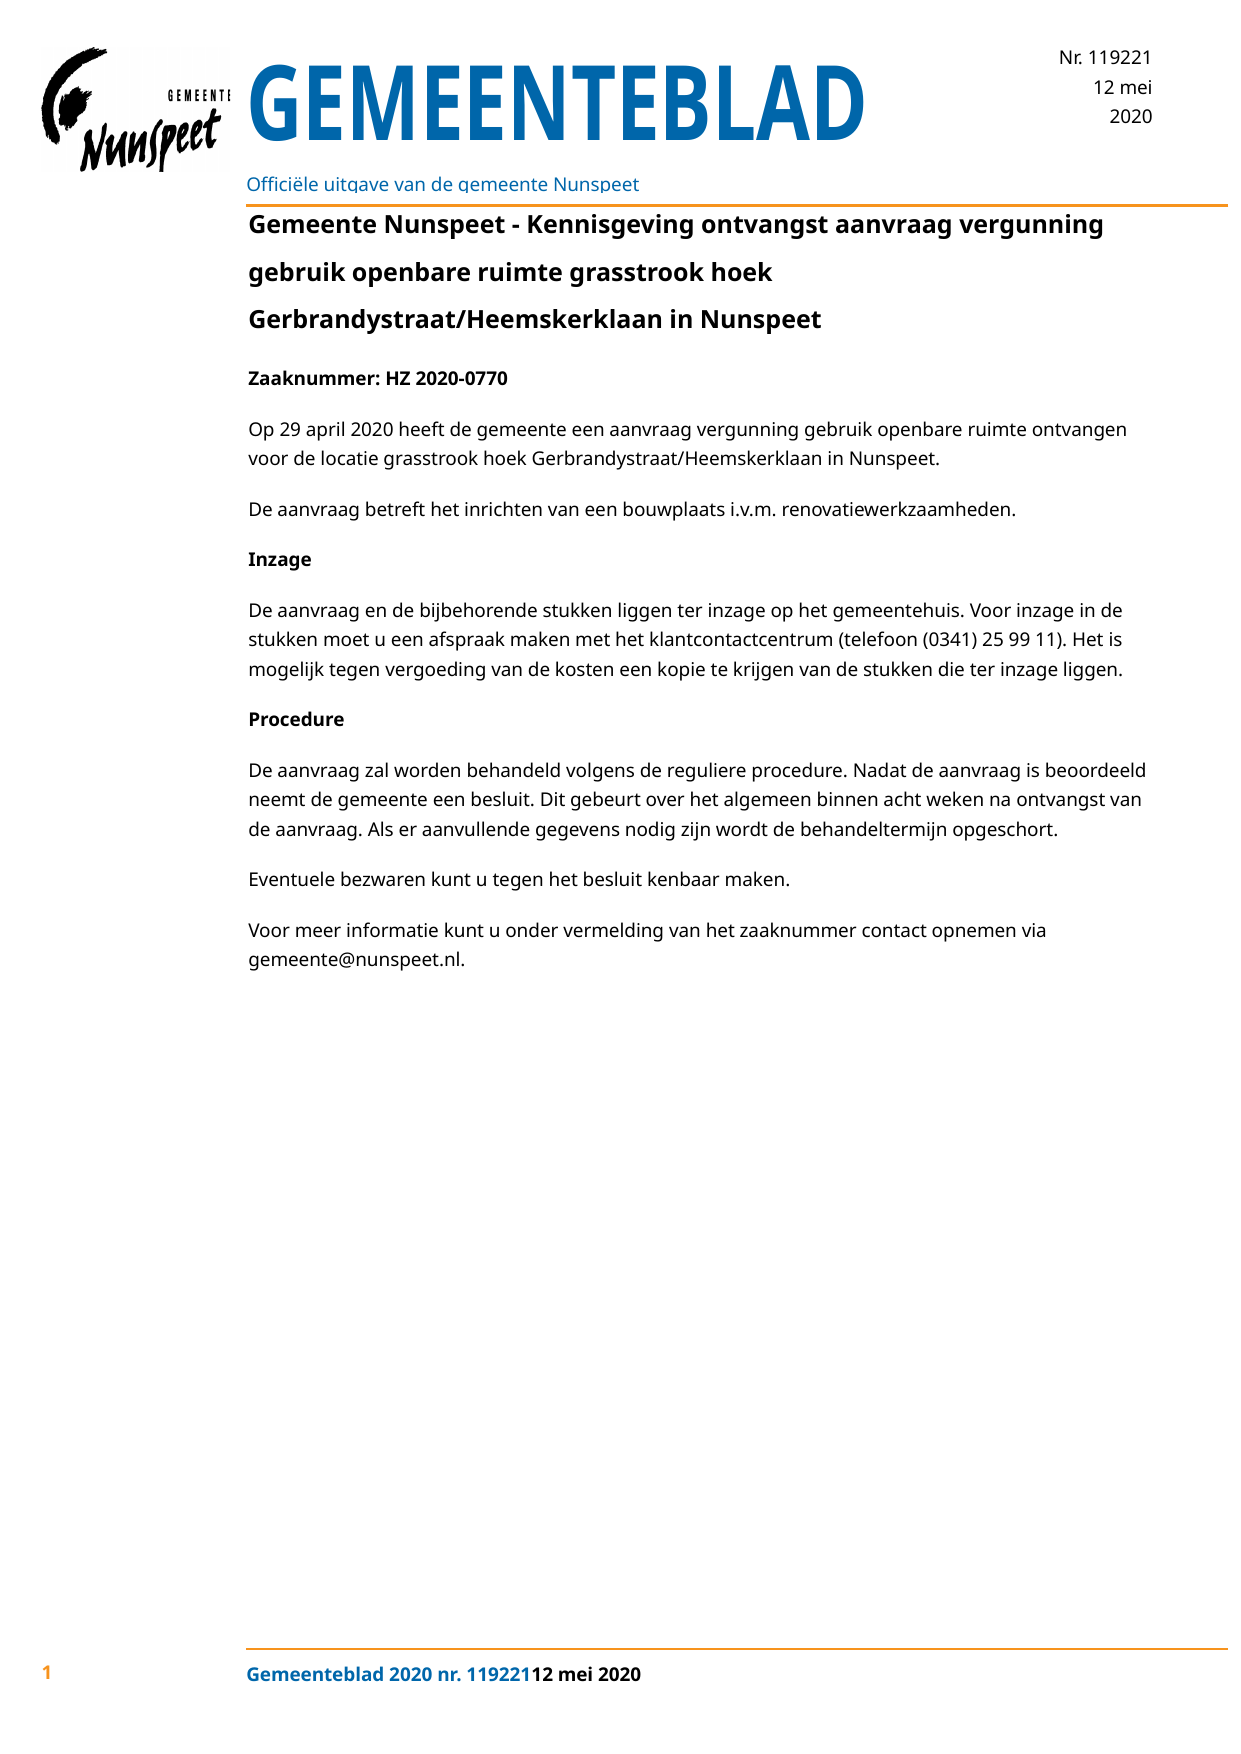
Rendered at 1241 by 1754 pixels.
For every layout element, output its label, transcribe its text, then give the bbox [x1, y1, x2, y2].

text Voor meer informatie kunt u onder vermelding van het zaaknummer contact opnemen via gemeente@nunspeet.nl. [248, 917, 1152, 972]
text Zaaknummer: HZ 2020-0770 [248, 366, 1152, 391]
picture [41, 47, 231, 172]
text Op 29 april 2020 heeft de gemeente een aanvraag vergunning gebruik openbare ruimte ontvangen voor de locatie grasstrook hoek Gerbrandystraat/Heemskerklaan in Nunspeet. [248, 416, 1152, 471]
text Inzage [248, 546, 1152, 572]
text Eventuele bezwaren kunt u tegen het besluit kenbaar maken. [248, 866, 1152, 892]
text Procedure [248, 706, 1152, 732]
text Gemeente Nunspeet - Kennisgeving ontvangst aanvraag vergunning gebruik openbare ruimte grasstrook hoek Gerbrandystraat/Heemskerklaan in Nunspeet [248, 207, 1152, 336]
text De aanvraag betreft het inrichten van een bouwplaats i.v.m. renovatiewerkzaamheden. [248, 496, 1152, 522]
text De aanvraag zal worden behandeld volgens de reguliere procedure. Nadat de aanvraag is beoordeeld neemt de gemeente een besluit. Dit gebeurt over het algemeen binnen acht weken na ontvangst van de aanvraag. Als er aanvullende gegevens nodig zijn wordt de behandeltermijn opgeschort. [248, 757, 1152, 842]
text De aanvraag en de bijbehorende stukken liggen ter inzage op het gemeentehuis. Voor inzage in de stukken moet u een afspraak maken met het klantcontactcentrum (telefoon (0341) 25 99 11). Het is mogelijk tegen vergoeding van de kosten een kopie te krijgen van de stukken die ter inzage liggen. [248, 597, 1152, 682]
